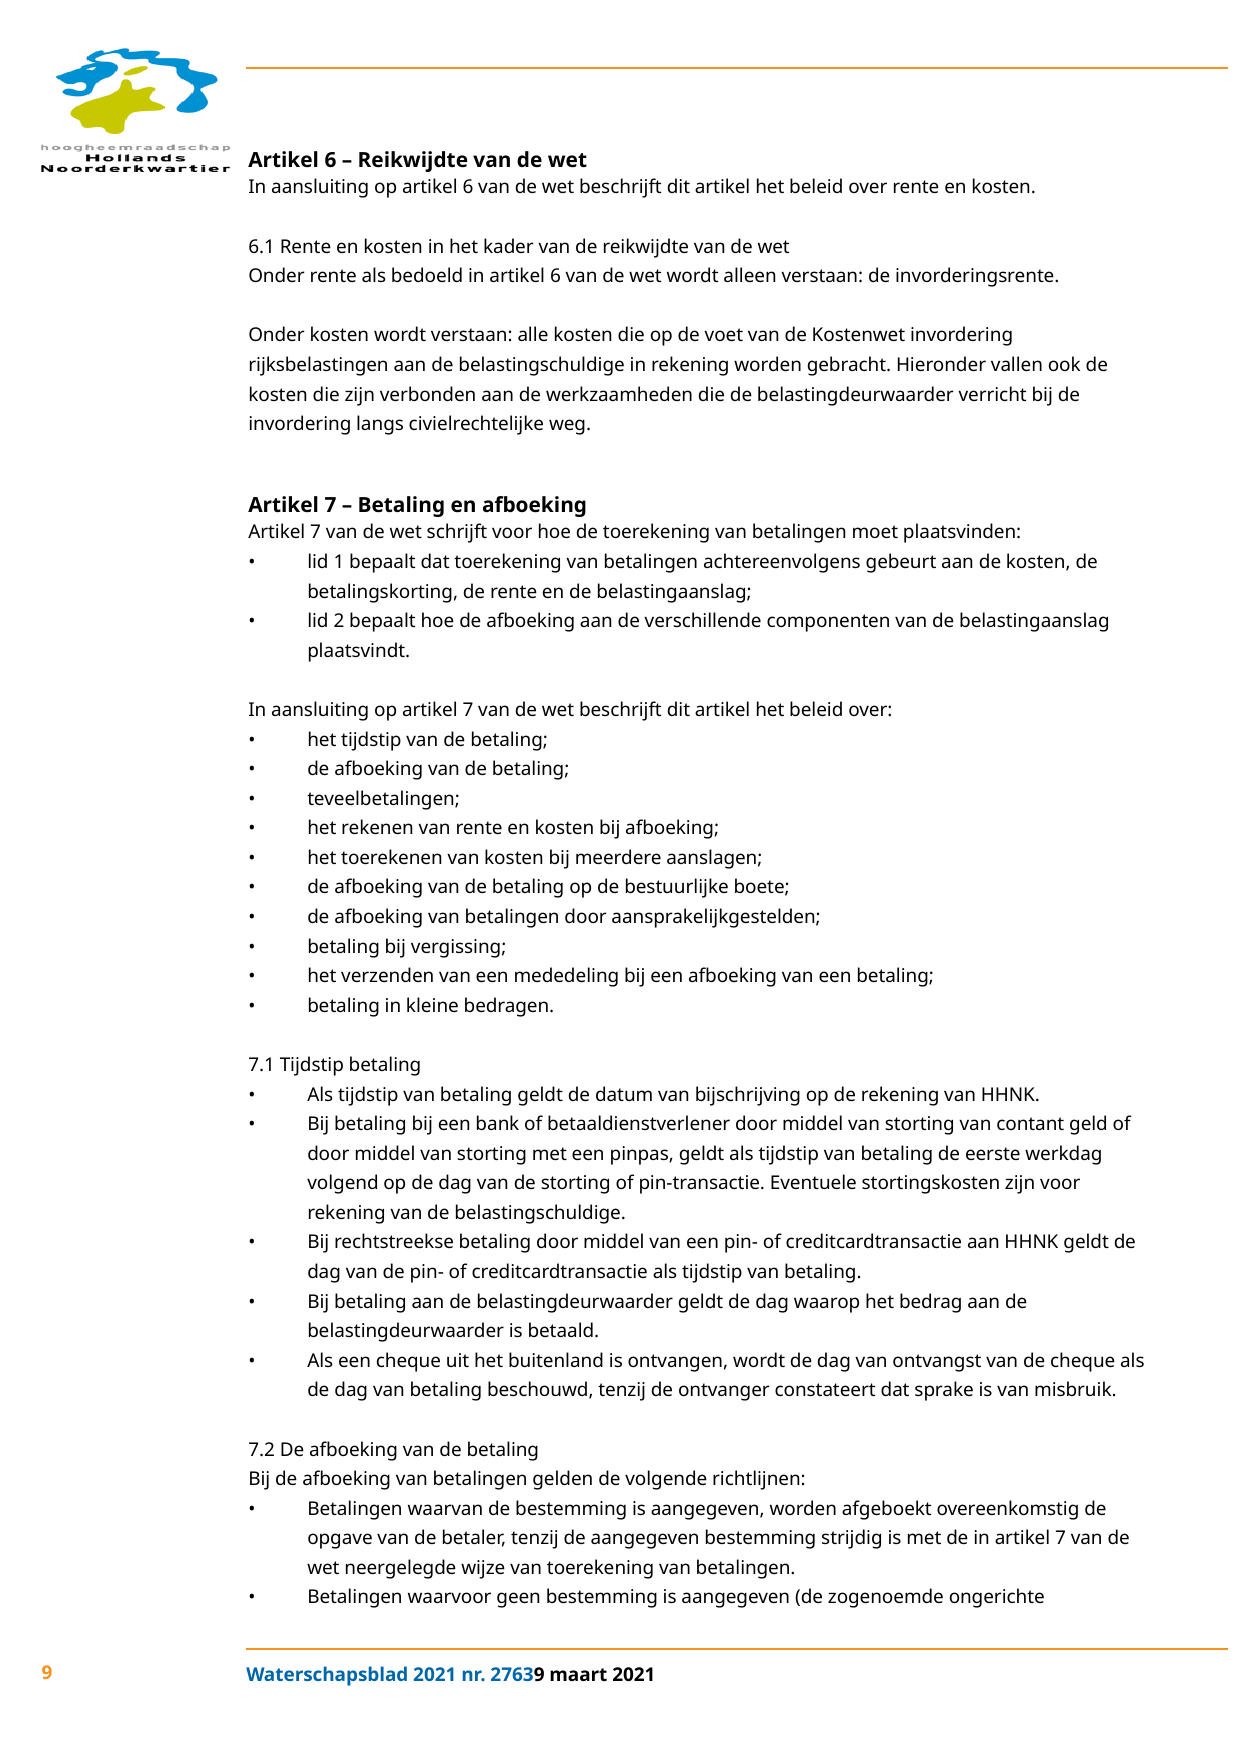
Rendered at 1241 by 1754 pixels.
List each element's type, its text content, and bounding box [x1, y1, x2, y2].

list de afboeking van de betaling op de bestuurlijke boete; [248, 874, 1152, 899]
list het verzenden van een mededeling bij een afboeking van een betaling; [248, 962, 1152, 988]
text In aansluiting op artikel 7 van de wet beschrijft dit artikel het beleid over: [248, 696, 1152, 722]
text 7.2 De afboeking van de betaling [248, 1436, 1152, 1462]
text Artikel 6 – Reikwijdte van de wet [248, 145, 1152, 174]
list lid 1 bepaalt dat toerekening van betalingen achtereenvolgens gebeurt aan de kosten, de betalingskorting, de rente en de belastingaanslag; [248, 548, 1152, 604]
picture [41, 47, 231, 172]
list Betalingen waarvan de bestemming is aangegeven, worden afgeboekt overeenkomstig de opgave van de betaler, tenzij de aangegeven bestemming strijdig is met de in artikel 7 van de wet neergelegde wijze van toerekening van betalingen. [248, 1495, 1152, 1580]
text 6.1 Rente en kosten in het kader van de reikwijdte van de wet [248, 233, 1152, 258]
text Artikel 7 van de wet schrijft voor hoe de toerekening van betalingen moet plaatsvinden: [248, 519, 1152, 544]
list het tijdstip van de betaling; [248, 726, 1152, 752]
list lid 2 bepaalt hoe de afboeking aan de verschillende componenten van de belastingaanslag plaatsvindt. [248, 607, 1152, 663]
list Bij betaling bij een bank of betaaldienstverlener door middel van storting van contant geld of door middel van storting met een pinpas, geldt als tijdstip van betaling de eerste werkdag volgend op de dag van de storting of pin-transactie. Eventuele stortingskosten zijn voor rekening van de belastingschuldige. [248, 1110, 1152, 1225]
list het toerekenen van kosten bij meerdere aanslagen; [248, 844, 1152, 870]
list de afboeking van betalingen door aansprakelijkgestelden; [248, 903, 1152, 929]
list betaling in kleine bedragen. [248, 992, 1152, 1018]
list Betalingen waarvoor geen bestemming is aangegeven (de zogenoemde ongerichte [248, 1584, 1152, 1609]
text Bij de afboeking van betalingen gelden de volgende richtlijnen: [248, 1465, 1152, 1491]
list Als een cheque uit het buitenland is ontvangen, wordt de dag van ontvangst van de cheque als de dag van betaling beschouwd, tenzij de ontvanger constateert dat sprake is van misbruik. [248, 1347, 1152, 1402]
list Bij betaling aan de belastingdeurwaarder geldt de dag waarop het bedrag aan de belastingdeurwaarder is betaald. [248, 1288, 1152, 1343]
text Onder kosten wordt verstaan: alle kosten die op de voet van de Kostenwet invordering rijksbelastingen aan de belastingschuldige in rekening worden gebracht. Hieronder vallen ook de kosten die zijn verbonden aan de werkzaamheden die de belastingdeurwaarder verricht bij de invordering langs civielrechtelijke weg. [248, 322, 1152, 436]
list het rekenen van rente en kosten bij afboeking; [248, 814, 1152, 840]
text Artikel 7 – Betaling en afboeking [248, 490, 1152, 519]
list de afboeking van de betaling; [248, 755, 1152, 781]
text Onder rente als bedoeld in artikel 6 van de wet wordt alleen verstaan: de invorderingsrente. [248, 262, 1152, 288]
list Bij rechtstreekse betaling door middel van een pin- of creditcardtransactie aan HHNK geldt de dag van de pin- of creditcardtransactie als tijdstip van betaling. [248, 1229, 1152, 1284]
list Als tijdstip van betaling geldt de datum van bijschrijving op de rekening van HHNK. [248, 1081, 1152, 1107]
text 7.1 Tijdstip betaling [248, 1051, 1152, 1077]
list teveelbetalingen; [248, 785, 1152, 811]
list betaling bij vergissing; [248, 933, 1152, 959]
text In aansluiting op artikel 6 van de wet beschrijft dit artikel het beleid over rente en kosten. [248, 174, 1152, 199]
